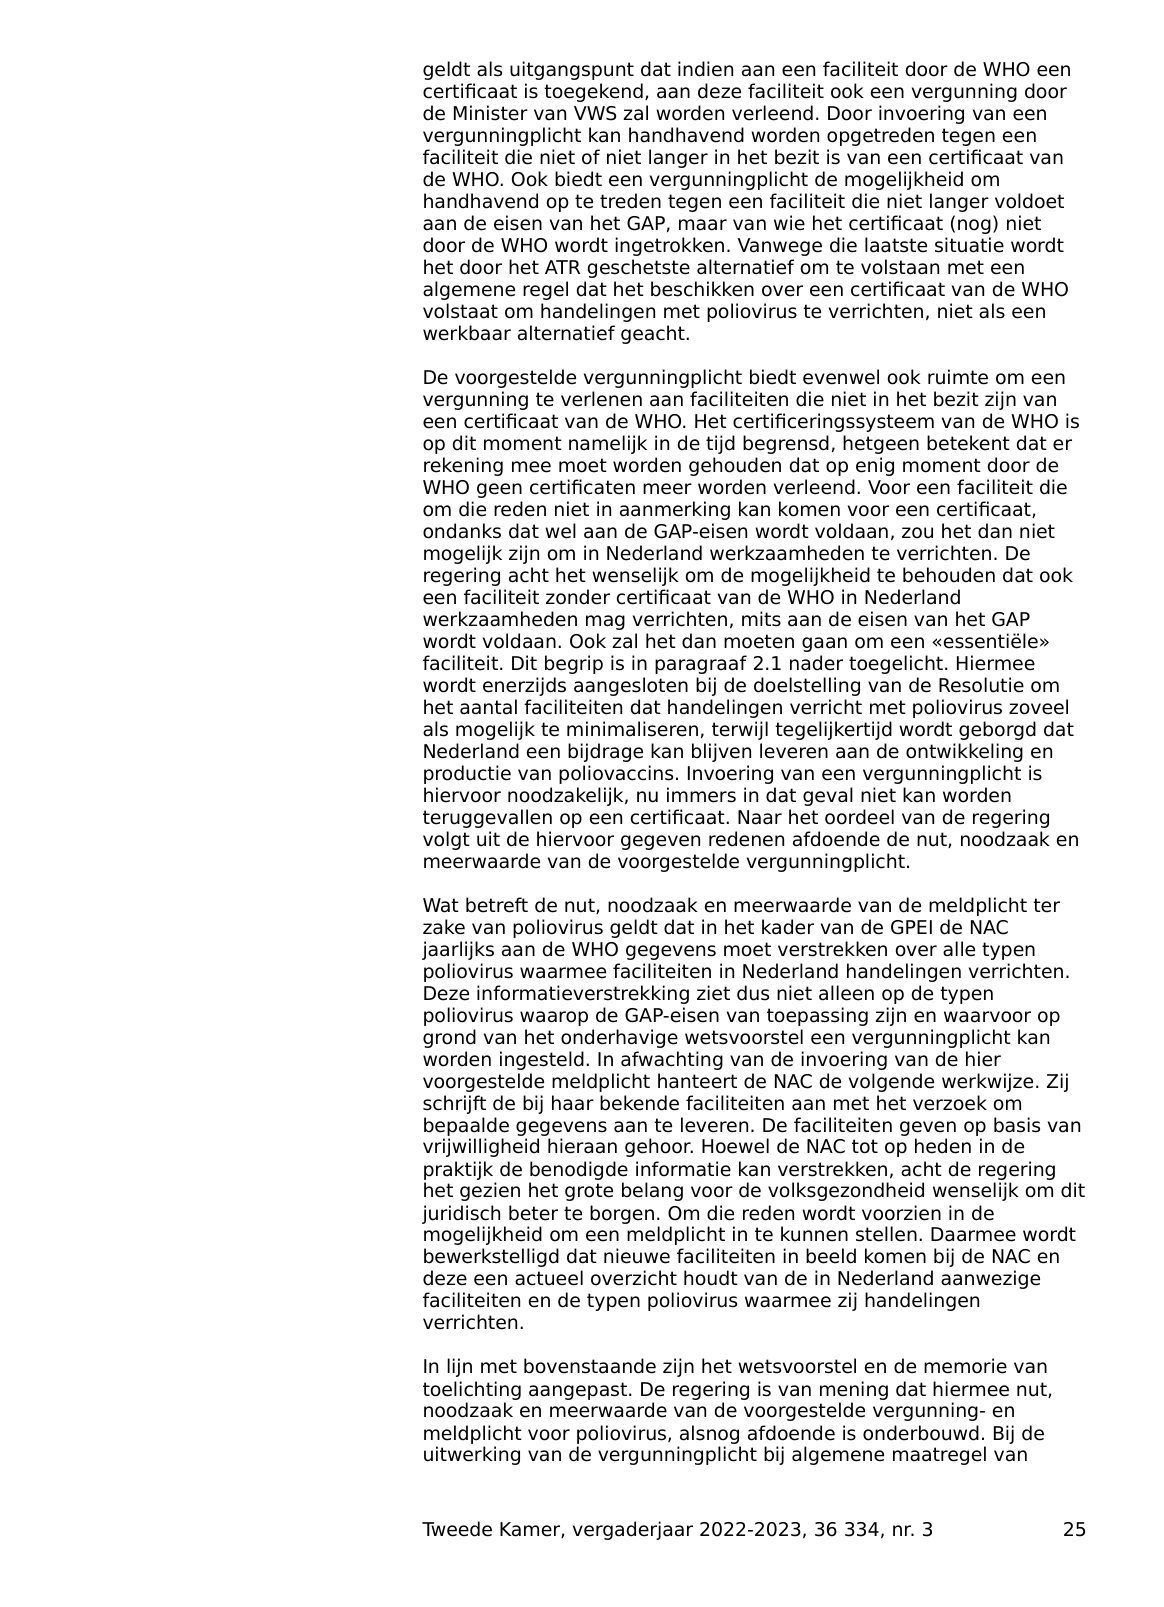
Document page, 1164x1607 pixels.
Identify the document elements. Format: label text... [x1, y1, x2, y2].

text De voorgestelde vergunningplicht biedt evenwel ook ruimte om een vergunning te verlenen aan faciliteiten die niet in het bezit zijn van een certificaat van de WHO. Het certificeringssysteem van de WHO is op dit moment namelijk in de tijd begrensd, hetgeen betekent dat er rekening mee moet worden gehouden dat op enig moment door de WHO geen certificaten meer worden verleend. Voor een faciliteit die om die reden niet in aanmerking kan komen voor een certificaat, ondanks dat wel aan de GAP-eisen wordt voldaan, zou het dan niet mogelijk zijn om in Nederland werkzaamheden te verrichten. De regering acht het wenselijk om de mogelijkheid te behouden dat ook een faciliteit zonder certificaat van de WHO in Nederland werkzaamheden mag verrichten, mits aan de eisen van het GAP wordt voldaan. Ook zal het dan moeten gaan om een «essentiële» faciliteit. Dit begrip is in paragraaf 2.1 nader toegelicht. Hiermee wordt enerzijds aangesloten bij de doelstelling van de Resolutie om het aantal faciliteiten dat handelingen verricht met poliovirus zoveel als mogelijk te minimaliseren, terwijl tegelijkertijd wordt geborgd dat Nederland een bijdrage kan blijven leveren aan de ontwikkeling en productie van poliovaccins. Invoering van een vergunningplicht is hiervoor noodzakelijk, nu immers in dat geval niet kan worden teruggevallen op een certificaat. Naar het oordeel van de regering volgt uit de hiervoor gegeven redenen afdoende de nut, noodzaak en meerwaarde van de voorgestelde vergunningplicht. [422, 367, 1087, 872]
text In lijn met bovenstaande zijn het wetsvoorstel en de memorie van toelichting aangepast. De regering is van mening dat hiermee nut, noodzaak en meerwaarde van de voorgestelde vergunning- en meldplicht voor poliovirus, alsnog afdoende is onderbouwd. Bij de uitwerking van de vergunningplicht bij algemene maatregel van [422, 1356, 1087, 1466]
text geldt als uitgangspunt dat indien aan een faciliteit door de WHO een certificaat is toegekend, aan deze faciliteit ook een vergunning door de Minister van VWS zal worden verleend. Door invoering van een vergunningplicht kan handhavend worden opgetreden tegen een faciliteit die niet of niet langer in het bezit is van een certificaat van de WHO. Ook biedt een vergunningplicht de mogelijkheid om handhavend op te treden tegen een faciliteit die niet langer voldoet aan de eisen van het GAP, maar van wie het certificaat (nog) niet door de WHO wordt ingetrokken. Vanwege die laatste situatie wordt het door het ATR geschetste alternatief om te volstaan met een algemene regel dat het beschikken over een certificaat van de WHO volstaat om handelingen met poliovirus te verrichten, niet als een werkbaar alternatief geacht. [422, 59, 1087, 345]
text Wat betreft de nut, noodzaak en meerwaarde van de meldplicht ter zake van poliovirus geldt dat in het kader van de GPEI de NAC jaarlijks aan de WHO gegevens moet verstrekken over alle typen poliovirus waarmee faciliteiten in Nederland handelingen verrichten. Deze informatieverstrekking ziet dus niet alleen op de typen poliovirus waarop de GAP-eisen van toepassing zijn en waarvoor op grond van het onderhavige wetsvoorstel een vergunningplicht kan worden ingesteld. In afwachting van de invoering van de hier voorgestelde meldplicht hanteert de NAC de volgende werkwijze. Zij schrijft de bij haar bekende faciliteiten aan met het verzoek om bepaalde gegevens aan te leveren. De faciliteiten geven op basis van vrijwilligheid hieraan gehoor. Hoewel de NAC tot op heden in de praktijk de benodigde informatie kan verstrekken, acht de regering het gezien het grote belang voor de volksgezondheid wenselijk om dit juridisch beter te borgen. Om die reden wordt voorzien in de mogelijkheid om een meldplicht in te kunnen stellen. Daarmee wordt bewerkstelligd dat nieuwe faciliteiten in beeld komen bij de NAC en deze een actueel overzicht houdt van de in Nederland aanwezige faciliteiten en de typen poliovirus waarmee zij handelingen verrichten. [422, 895, 1087, 1334]
